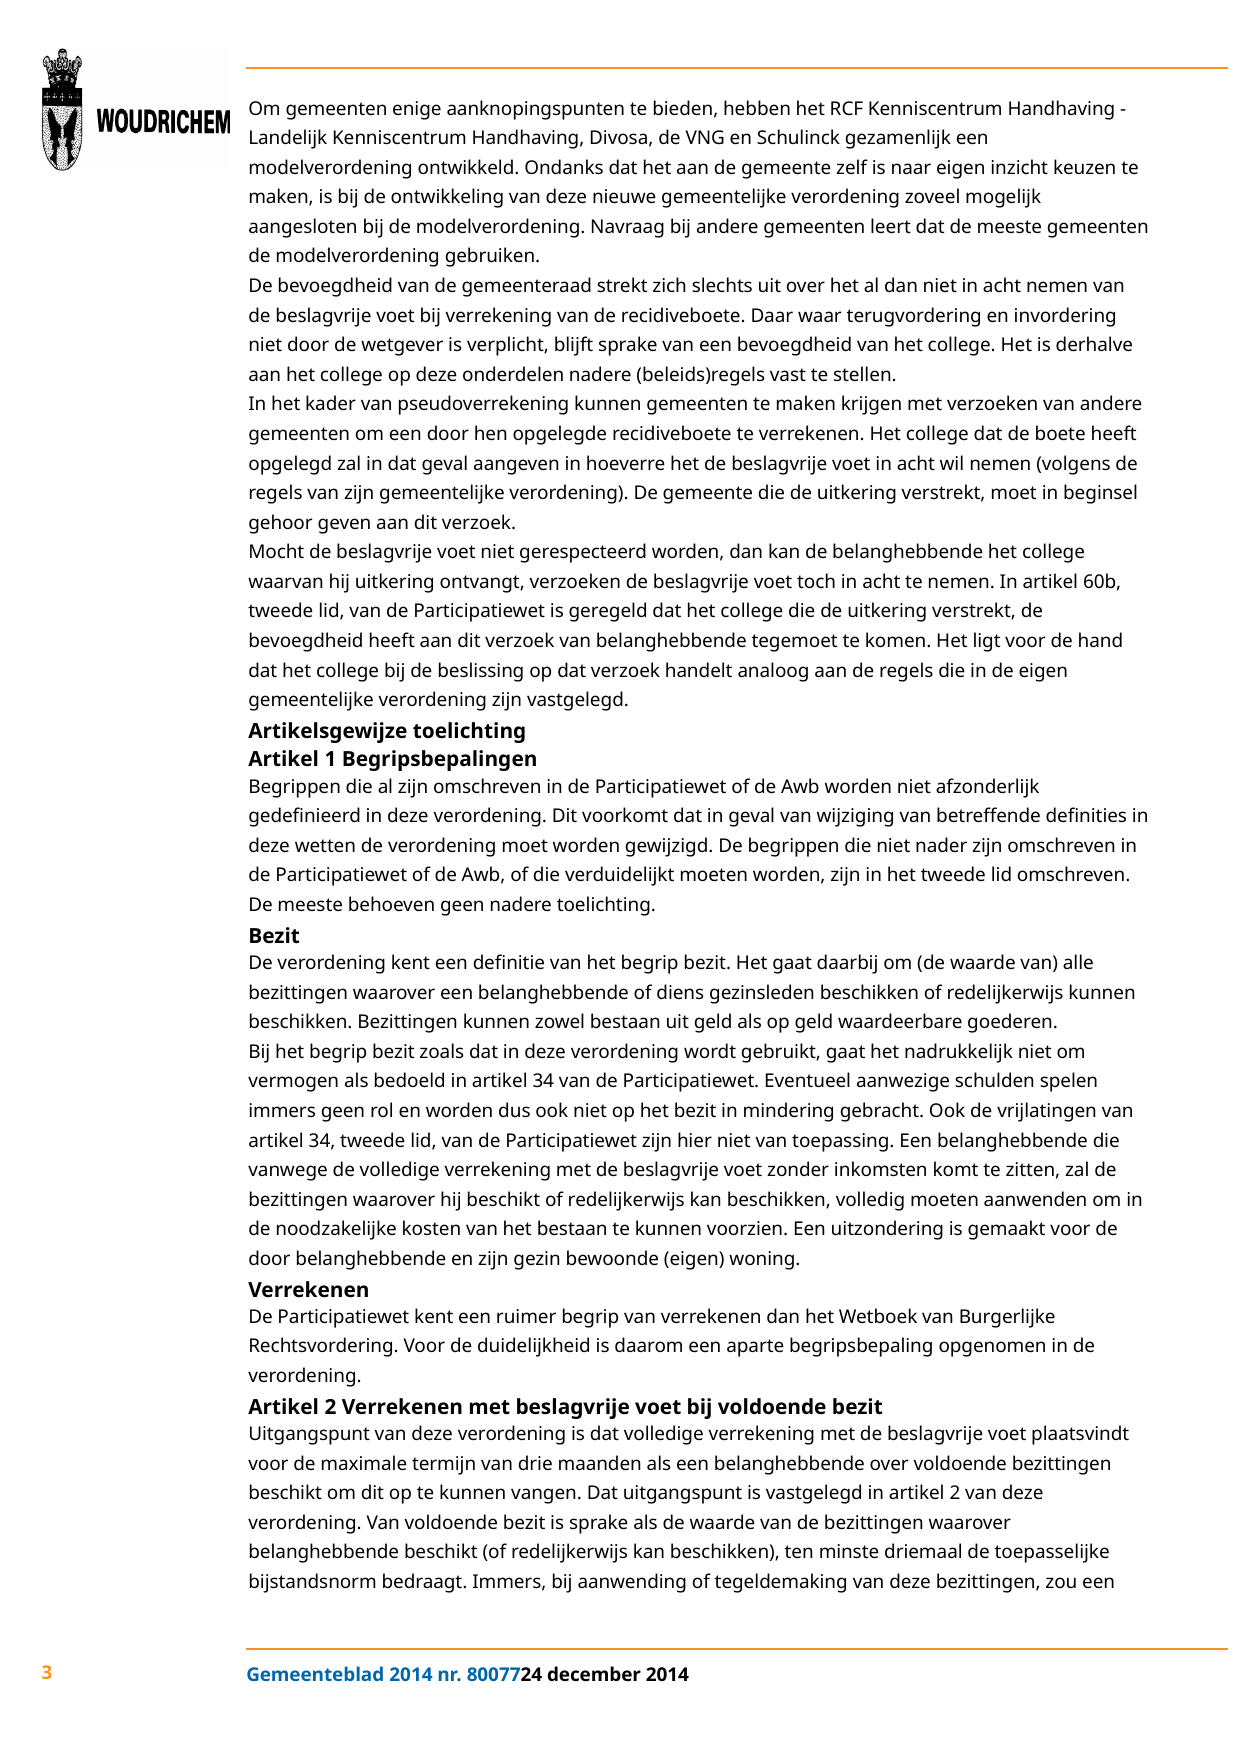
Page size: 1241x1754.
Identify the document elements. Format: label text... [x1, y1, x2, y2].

text Artikel 1 Begripsbepalingen [248, 744, 1152, 773]
text Om gemeenten enige aanknopingspunten te bieden, hebben het RCF Kenniscentrum Handhaving - Landelijk Kenniscentrum Handhaving, Divosa, de VNG en Schulinck gezamenlijk een modelverordening ontwikkeld. Ondanks dat het aan de gemeente zelf is naar eigen inzicht keuzen te maken, is bij de ontwikkeling van deze nieuwe gemeentelijke verordening zoveel mogelijk aangesloten bij de modelverordening. Navraag bij andere gemeenten leert dat de meeste gemeenten de modelverordening gebruiken. [248, 95, 1152, 268]
text Artikelsgewijze toelichting [248, 716, 1152, 744]
text Verrekenen [248, 1275, 1152, 1303]
text Mocht de beslagvrije voet niet gerespecteerd worden, dan kan de belanghebbende het college waarvan hij uitkering ontvangt, verzoeken de beslagvrije voet toch in acht te nemen. In artikel 60b, tweede lid, van de Participatiewet is geregeld dat het college die de uitkering verstrekt, de bevoegdheid heeft aan dit verzoek van belanghebbende tegemoet te komen. Het ligt voor de hand dat het college bij de beslissing op dat verzoek handelt analoog aan de regels die in de eigen gemeentelijke verordening zijn vastgelegd. [248, 538, 1152, 712]
text Bij het begrip bezit zoals dat in deze verordening wordt gebruikt, gaat het nadrukkelijk niet om vermogen als bedoeld in artikel 34 van de Participatiewet. Eventueel aanwezige schulden spelen immers geen rol en worden dus ook niet op het bezit in mindering gebracht. Ook de vrijlatingen van artikel 34, tweede lid, van de Participatiewet zijn hier niet van toepassing. Een belanghebbende die vanwege de volledige verrekening met de beslagvrije voet zonder inkomsten komt te zitten, zal de bezittingen waarover hij beschikt of redelijkerwijs kan beschikken, volledig moeten aanwenden om in de noodzakelijke kosten van het bestaan te kunnen voorzien. Een uitzondering is gemaakt voor de door belanghebbende en zijn gezin bewoonde (eigen) woning. [248, 1038, 1152, 1271]
text In het kader van pseudoverrekening kunnen gemeenten te maken krijgen met verzoeken van andere gemeenten om een door hen opgelegde recidiveboete te verrekenen. Het college dat de boete heeft opgelegd zal in dat geval aangeven in hoeverre het de beslagvrije voet in acht wil nemen (volgens de regels van zijn gemeentelijke verordening). De gemeente die de uitkering verstrekt, moet in beginsel gehoor geven aan dit verzoek. [248, 391, 1152, 535]
text Uitgangspunt van deze verordening is dat volledige verrekening met de beslagvrije voet plaatsvindt voor de maximale termijn van drie maanden als een belanghebbende over voldoende bezittingen beschikt om dit op te kunnen vangen. Dat uitgangspunt is vastgelegd in artikel 2 van deze verordening. Van voldoende bezit is sprake als de waarde van de bezittingen waarover belanghebbende beschikt (of redelijkerwijs kan beschikken), ten minste driemaal de toepasselijke bijstandsnorm bedraagt. Immers, bij aanwending of tegeldemaking van deze bezittingen, zou een [248, 1420, 1152, 1594]
text Bezit [248, 921, 1152, 949]
picture [41, 47, 231, 172]
text De Participatiewet kent een ruimer begrip van verrekenen dan het Wetboek van Burgerlijke Rechtsvordering. Voor de duidelijkheid is daarom een aparte begripsbepaling opgenomen in de verordening. [248, 1303, 1152, 1388]
text Artikel 2 Verrekenen met beslagvrije voet bij voldoende bezit [248, 1392, 1152, 1420]
text Begrippen die al zijn omschreven in de Participatiewet of de Awb worden niet afzonderlijk gedefinieerd in deze verordening. Dit voorkomt dat in geval van wijziging van betreffende definities in deze wetten de verordening moet worden gewijzigd. De begrippen die niet nader zijn omschreven in de Participatiewet of de Awb, of die verduidelijkt moeten worden, zijn in het tweede lid omschreven. De meeste behoeven geen nadere toelichting. [248, 773, 1152, 917]
text De bevoegdheid van de gemeenteraad strekt zich slechts uit over het al dan niet in acht nemen van de beslagvrije voet bij verrekening van de recidiveboete. Daar waar terugvordering en invordering niet door de wetgever is verplicht, blijft sprake van een bevoegdheid van het college. Het is derhalve aan het college op deze onderdelen nadere (beleids)regels vast te stellen. [248, 272, 1152, 387]
text De verordening kent een definitie van het begrip bezit. Het gaat daarbij om (de waarde van) alle bezittingen waarover een belanghebbende of diens gezinsleden beschikken of redelijkerwijs kunnen beschikken. Bezittingen kunnen zowel bestaan uit geld als op geld waardeerbare goederen. [248, 949, 1152, 1034]
